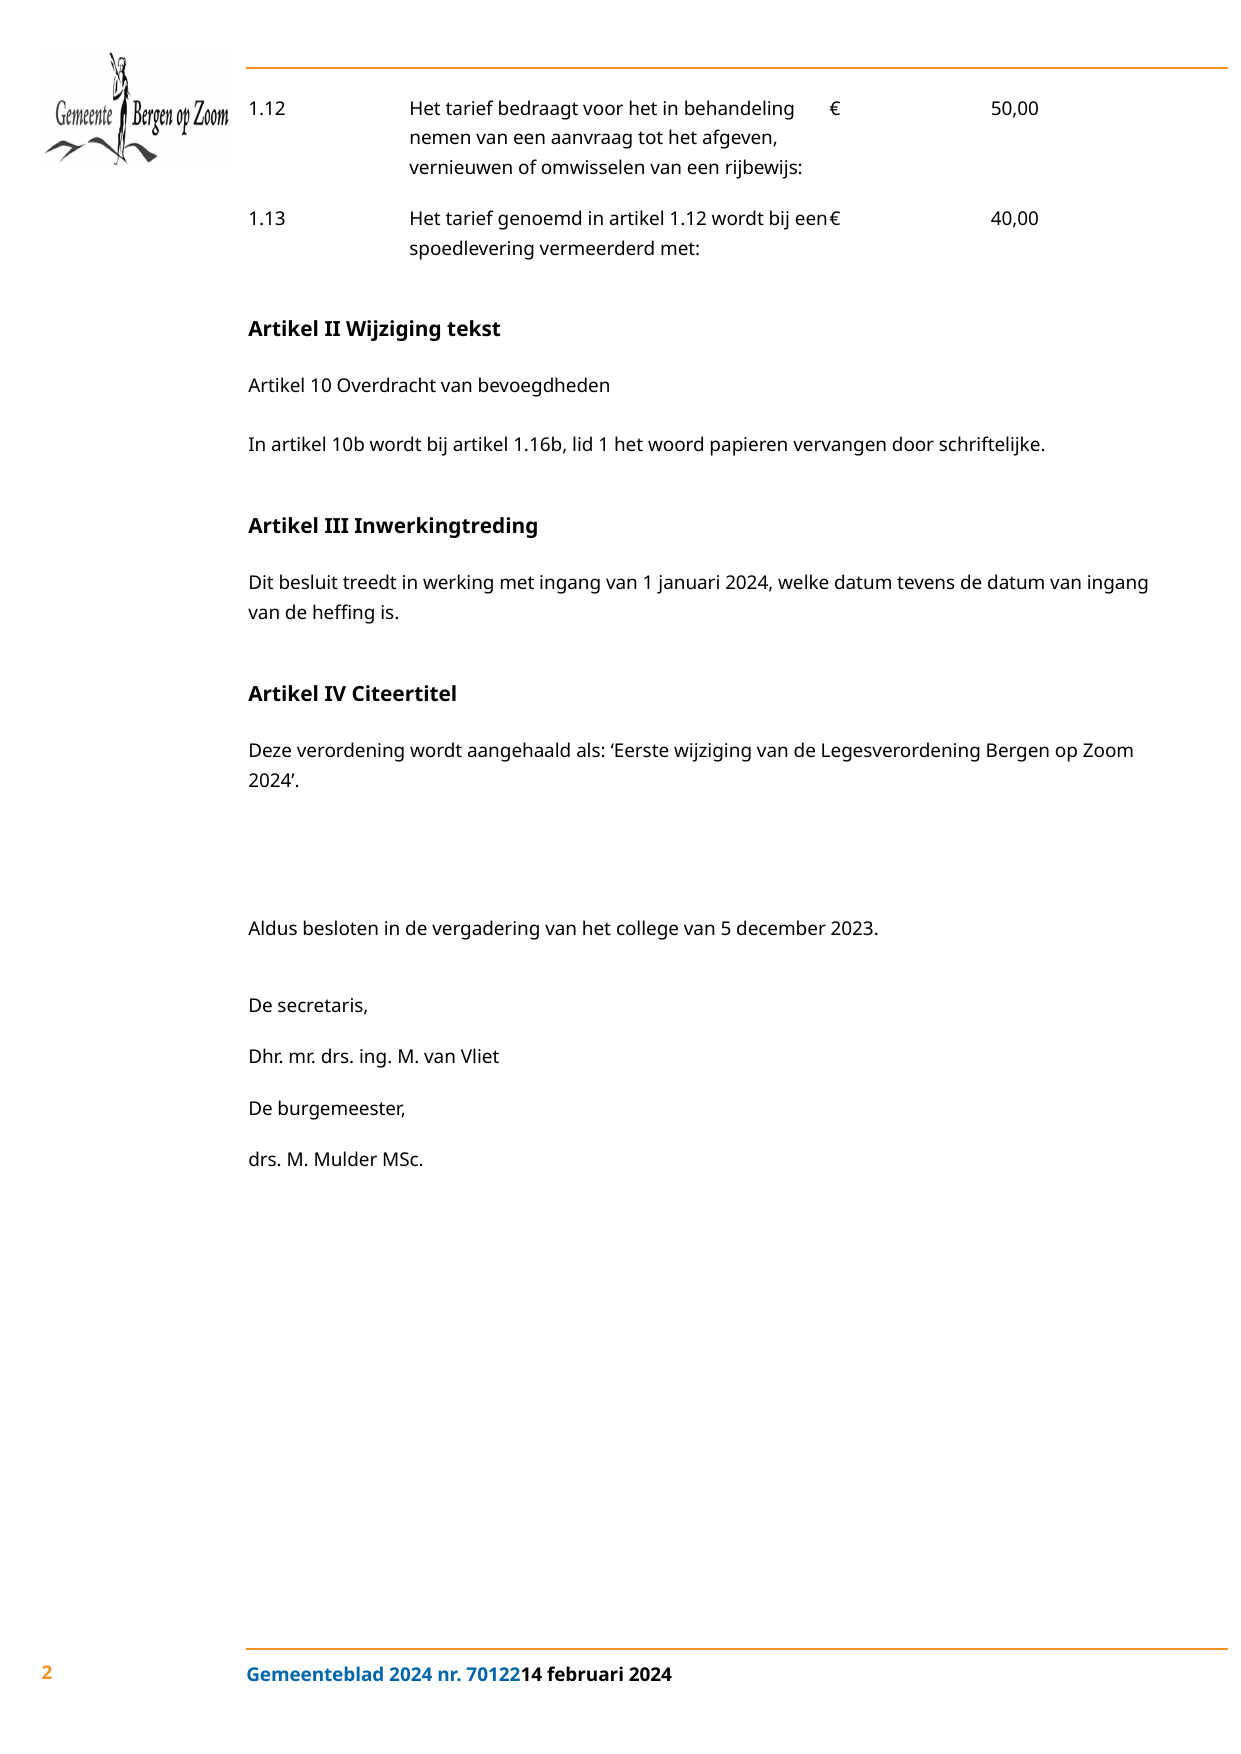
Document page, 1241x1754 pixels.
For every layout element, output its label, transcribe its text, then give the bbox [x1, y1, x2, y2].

text Artikel III Inwerkingtreding [248, 512, 1152, 540]
text Dhr. mr. drs. ing. M. van Vliet [248, 1043, 1152, 1069]
text Deze verordening wordt aangehaald als: ‘Eerste wijziging van de Legesverordening Bergen op Zoom 2024’. [248, 737, 1152, 792]
text drs. M. Mulder MSc. [248, 1146, 1152, 1172]
table_header Het tarief bedraagt voor het in behandeling nemen van een aanvraag tot het afgeven, vernieuwen of omwisselen van een rijbewijs: [409, 95, 829, 180]
text In artikel 10b wordt bij artikel 1.16b, lid 1 het woord papieren vervangen door schriftelijke. [248, 432, 1152, 457]
table_cell 1.13 [248, 205, 409, 261]
table_cell € [829, 205, 991, 261]
picture [41, 47, 231, 172]
text Dit besluit treedt in werking met ingang van 1 januari 2024, welke datum tevens de datum van ingang van de heffing is. [248, 569, 1152, 625]
table_cell [248, 180, 409, 205]
text Artikel 10 Overdracht van bevoegdheden [248, 372, 1152, 398]
table_header 50,00 [991, 95, 1152, 180]
text Artikel II Wijziging tekst [248, 314, 1152, 343]
table_cell [409, 180, 829, 205]
table_cell Het tarief genoemd in artikel 1.12 wordt bij een spoedlevering vermeerderd met: [409, 205, 829, 261]
table_cell [829, 180, 991, 205]
table_cell 40,00 [991, 205, 1152, 261]
text Aldus besloten in de vergadering van het college van 5 december 2023. [248, 915, 1152, 940]
table_cell [991, 180, 1152, 205]
text De burgemeester, [248, 1095, 1152, 1121]
table_header 1.12 [248, 95, 409, 180]
text De secretaris, [248, 992, 1152, 1018]
text Artikel IV Citeertitel [248, 679, 1152, 708]
table_header € [829, 95, 991, 180]
